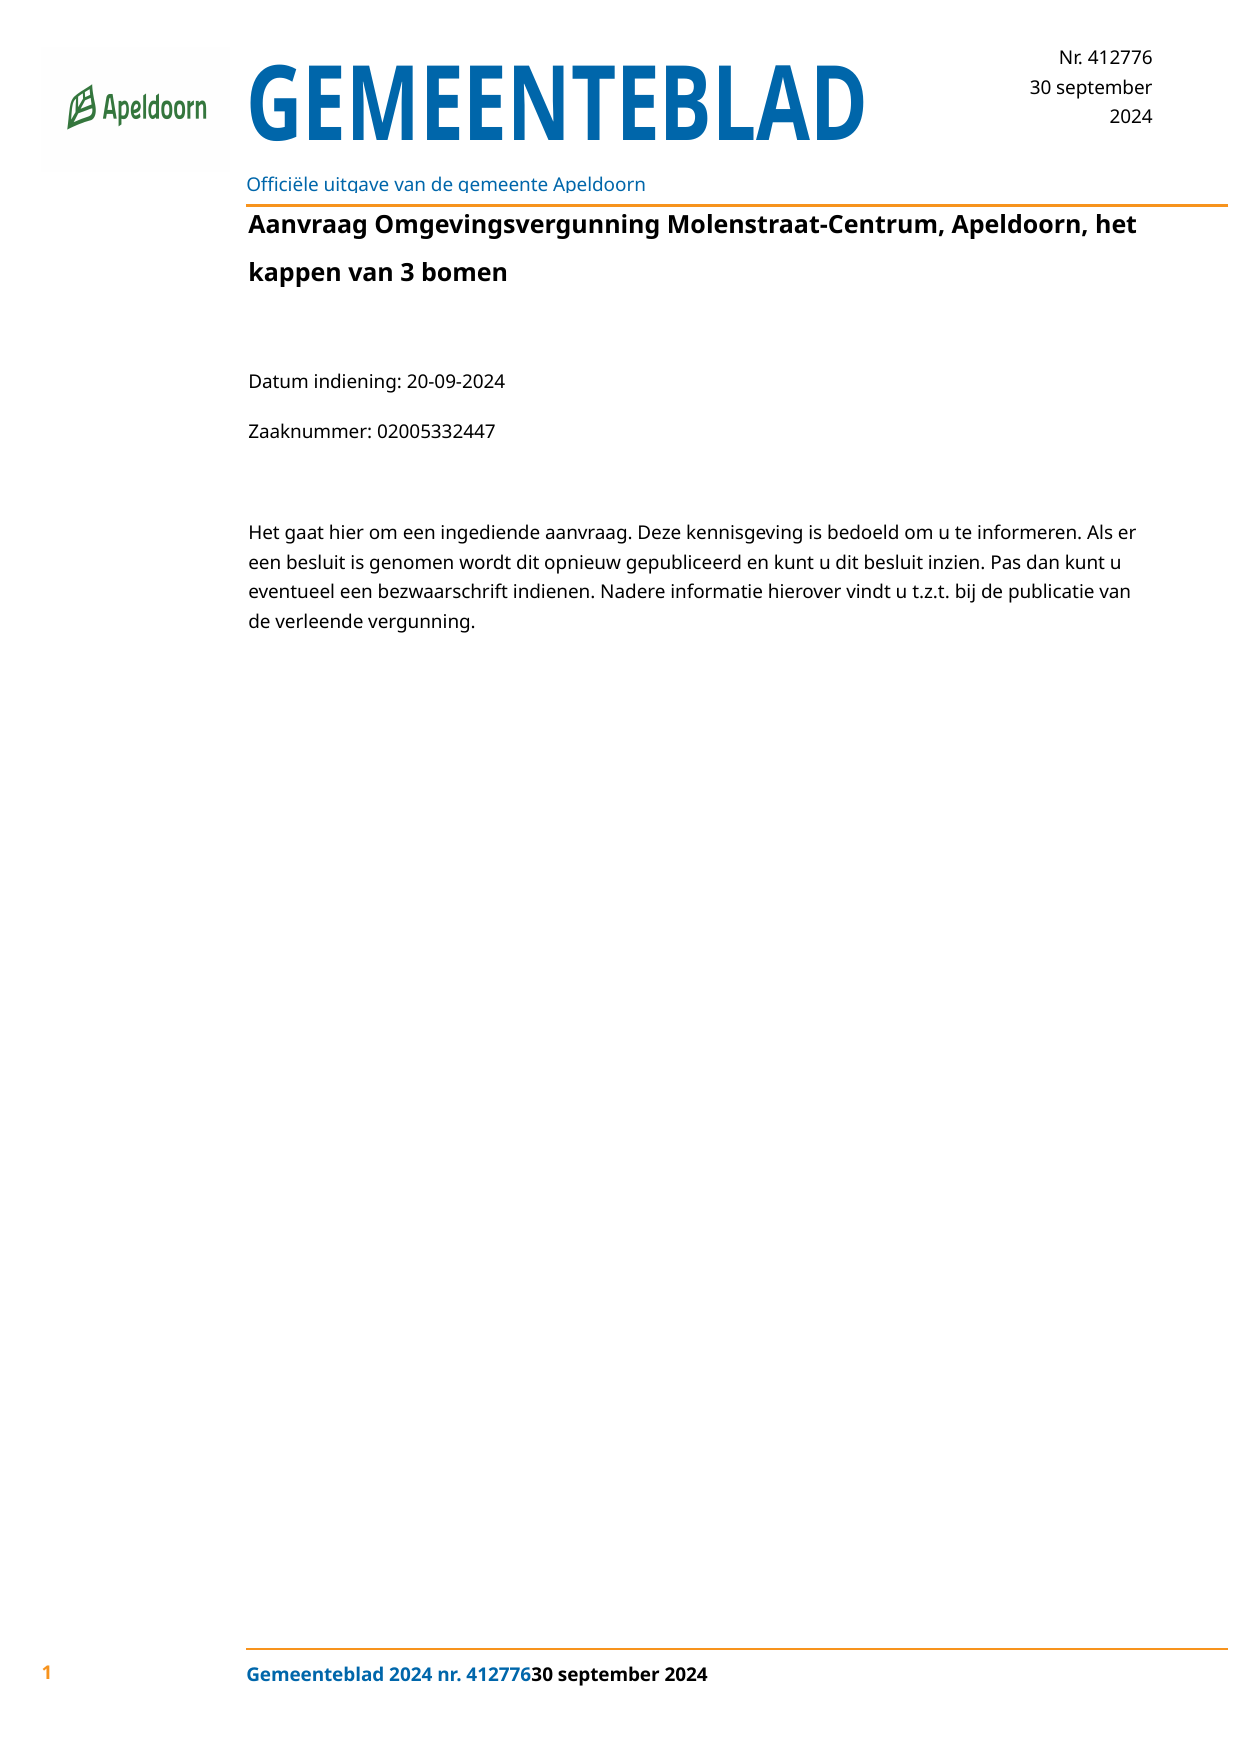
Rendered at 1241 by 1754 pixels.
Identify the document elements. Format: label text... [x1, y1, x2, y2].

text Aanvraag Omgevingsvergunning Molenstraat-Centrum, Apeldoorn, het kappen van 3 bomen [248, 207, 1152, 288]
text Het gaat hier om een ingediende aanvraag. Deze kennisgeving is bedoeld om u te informeren. Als er een besluit is genomen wordt dit opnieuw gepubliceerd en kunt u dit besluit inzien. Pas dan kunt u eventueel een bezwaarschrift indienen. Nadere informatie hierover vindt u t.z.t. bij de publicatie van de verleende vergunning. [248, 519, 1152, 634]
text Datum indiening: 20-09-2024 [248, 368, 1152, 394]
text Zaaknummer: 02005332447 [248, 419, 1152, 444]
picture [41, 47, 231, 172]
